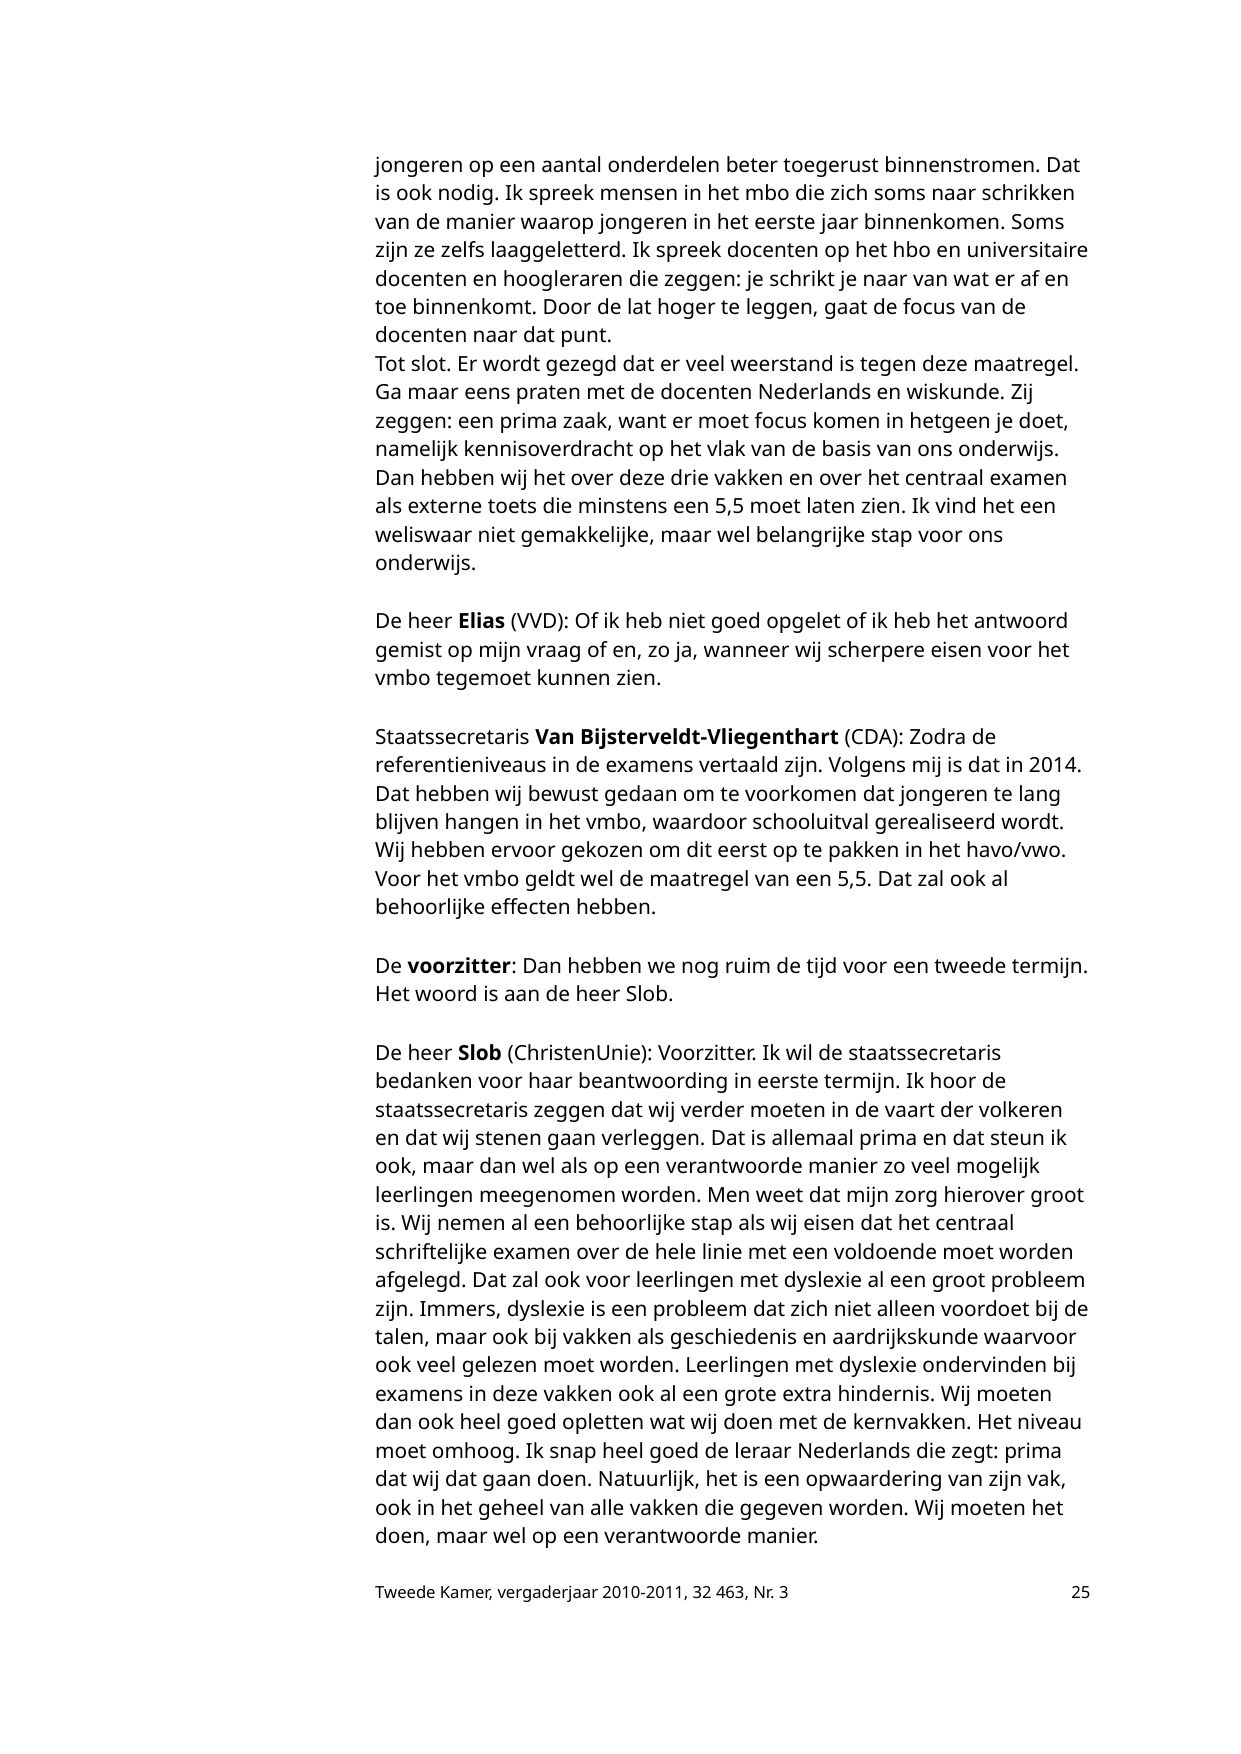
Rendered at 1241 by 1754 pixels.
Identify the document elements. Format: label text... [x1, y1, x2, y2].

text De heer Elias (VVD): Of ik heb niet goed opgelet of ik heb het antwoord gemist op mijn vraag of en, zo ja, wanneer wij scherpere eisen voor het vmbo tegemoet kunnen zien. [375, 607, 1090, 692]
text jongeren op een aantal onderdelen beter toegerust binnenstromen. Dat is ook nodig. Ik spreek mensen in het mbo die zich soms naar schrikken van de manier waarop jongeren in het eerste jaar binnenkomen. Soms zijn ze zelfs laaggeletterd. Ik spreek docenten op het hbo en universitaire docenten en hoogleraren die zeggen: je schrikt je naar van wat er af en toe binnenkomt. Door de lat hoger te leggen, gaat de focus van de docenten naar dat punt. [375, 150, 1090, 349]
text Staatssecretaris Van Bijsterveldt-Vliegenthart (CDA): Zodra de referentieniveaus in de examens vertaald zijn. Volgens mij is dat in 2014. Dat hebben wij bewust gedaan om te voorkomen dat jongeren te lang blijven hangen in het vmbo, waardoor schooluitval gerealiseerd wordt. Wij hebben ervoor gekozen om dit eerst op te pakken in het havo/vwo. Voor het vmbo geldt wel de maatregel van een 5,5. Dat zal ook al behoorlijke effecten hebben. [375, 722, 1090, 921]
text De voorzitter: Dan hebben we nog ruim de tijd voor een tweede termijn. Het woord is aan de heer Slob. [375, 951, 1090, 1008]
text Tot slot. Er wordt gezegd dat er veel weerstand is tegen deze maatregel. Ga maar eens praten met de docenten Nederlands en wiskunde. Zij zeggen: een prima zaak, want er moet focus komen in hetgeen je doet, namelijk kennisoverdracht op het vlak van de basis van ons onderwijs. Dan hebben wij het over deze drie vakken en over het centraal examen als externe toets die minstens een 5,5 moet laten zien. Ik vind het een weliswaar niet gemakkelijke, maar wel belangrijke stap voor ons onderwijs. [375, 349, 1090, 577]
text De heer Slob (ChristenUnie): Voorzitter. Ik wil de staatssecretaris bedanken voor haar beantwoording in eerste termijn. Ik hoor de staatssecretaris zeggen dat wij verder moeten in de vaart der volkeren en dat wij stenen gaan verleggen. Dat is allemaal prima en dat steun ik ook, maar dan wel als op een verantwoorde manier zo veel mogelijk leerlingen meegenomen worden. Men weet dat mijn zorg hierover groot is. Wij nemen al een behoorlijke stap als wij eisen dat het centraal schriftelijke examen over de hele linie met een voldoende moet worden afgelegd. Dat zal ook voor leerlingen met dyslexie al een groot probleem zijn. Immers, dyslexie is een probleem dat zich niet alleen voordoet bij de talen, maar ook bij vakken als geschiedenis en aardrijkskunde waarvoor ook veel gelezen moet worden. Leerlingen met dyslexie ondervinden bij examens in deze vakken ook al een grote extra hindernis. Wij moeten dan ook heel goed opletten wat wij doen met de kernvakken. Het niveau moet omhoog. Ik snap heel goed de leraar Nederlands die zegt: prima dat wij dat gaan doen. Natuurlijk, het is een opwaardering van zijn vak, ook in het geheel van alle vakken die gegeven worden. Wij moeten het doen, maar wel op een verantwoorde manier. [375, 1038, 1090, 1550]
